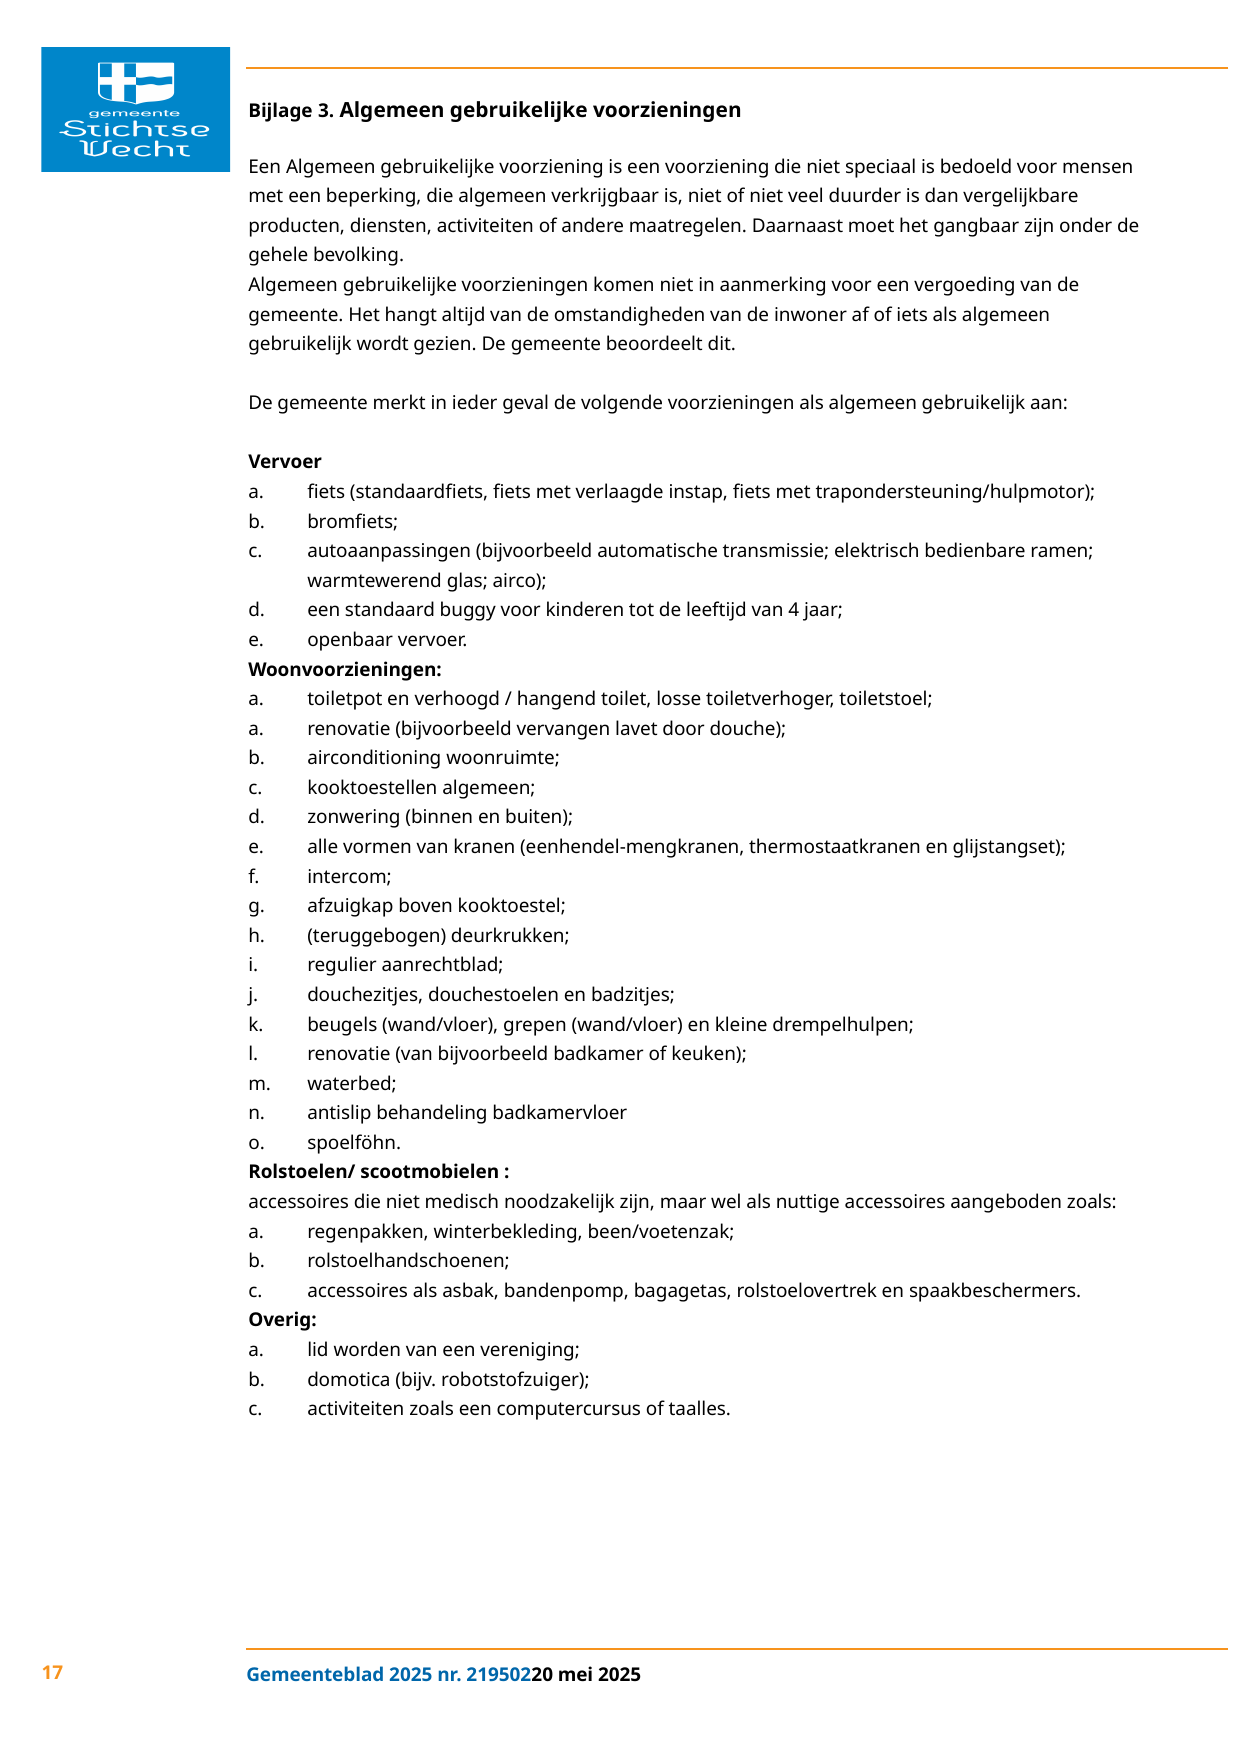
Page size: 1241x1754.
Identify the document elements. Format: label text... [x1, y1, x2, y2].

list een standaard buggy voor kinderen tot de leeftijd van 4 jaar; [248, 597, 1152, 622]
list zonwering (binnen en buiten); [248, 804, 1152, 829]
list douchezitjes, douchestoelen en badzitjes; [248, 981, 1152, 1007]
list autoaanpassingen (bijvoorbeeld automatische transmissie; elektrisch bedienbare ramen; warmtewerend glas; airco); [248, 537, 1152, 593]
text Een Algemeen gebruikelijke voorziening is een voorziening die niet speciaal is bedoeld voor mensen met een beperking, die algemeen verkrijgbaar is, niet of niet veel duurder is dan vergelijkbare producten, diensten, activiteiten of andere maatregelen. Daarnaast moet het gangbaar zijn onder de gehele bevolking. [248, 153, 1152, 267]
list alle vormen van kranen (eenhendel-mengkranen, thermostaatkranen en glijstangset); [248, 833, 1152, 859]
text Vervoer [248, 449, 1152, 474]
text Bijlage 3. Algemeen gebruikelijke voorzieningen [248, 95, 1152, 123]
list rolstoelhandschoenen; [248, 1247, 1152, 1273]
text accessoires die niet medisch noodzakelijk zijn, maar wel als nuttige accessoires aangeboden zoals: [248, 1188, 1152, 1214]
list afzuigkap boven kooktoestel; [248, 892, 1152, 918]
list bromfiets; [248, 508, 1152, 534]
picture [99, 63, 135, 101]
list domotica (bijv. robotstofzuiger); [248, 1366, 1152, 1392]
text Woonvoorzieningen: [248, 656, 1152, 682]
list toiletpot en verhoogd / hangend toilet, losse toiletverhoger, toiletstoel; [248, 685, 1152, 711]
list fiets (standaardfiets, fiets met verlaagde instap, fiets met trapondersteuning/hulpmotor); [248, 478, 1152, 504]
list renovatie (van bijvoorbeeld badkamer of keuken); [248, 1040, 1152, 1066]
list activiteiten zoals een computercursus of taalles. [248, 1395, 1152, 1421]
list intercom; [248, 863, 1152, 889]
list (teruggebogen) deurkrukken; [248, 922, 1152, 948]
list antislip behandeling badkamervloer [248, 1099, 1152, 1125]
list spoelföhn. [248, 1129, 1152, 1155]
list renovatie (bijvoorbeeld vervangen lavet door douche); [248, 715, 1152, 741]
text De gemeente merkt in ieder geval de volgende voorzieningen als algemeen gebruikelijk aan: [248, 389, 1152, 415]
list accessoires als asbak, bandenpomp, bagagetas, rolstoelovertrek en spaakbeschermers. [248, 1277, 1152, 1303]
picture [137, 63, 174, 103]
text Rolstoelen/ scootmobielen : [248, 1159, 1152, 1184]
list beugels (wand/vloer), grepen (wand/vloer) en kleine drempelhulpen; [248, 1011, 1152, 1037]
list regulier aanrechtblad; [248, 952, 1152, 977]
list airconditioning woonruimte; [248, 744, 1152, 770]
text Overig: [248, 1307, 1152, 1332]
list regenpakken, winterbekleding, been/voetenzak; [248, 1218, 1152, 1244]
list lid worden van een vereniging; [248, 1336, 1152, 1362]
list waterbed; [248, 1070, 1152, 1096]
list openbaar vervoer. [248, 626, 1152, 652]
text Algemeen gebruikelijke voorzieningen komen niet in aanmerking voor een vergoeding van de gemeente. Het hangt altijd van de omstandigheden van de inwoner af of iets als algemeen gebruikelijk wordt gezien. De gemeente beoordeelt dit. [248, 271, 1152, 356]
list kooktoestellen algemeen; [248, 774, 1152, 800]
